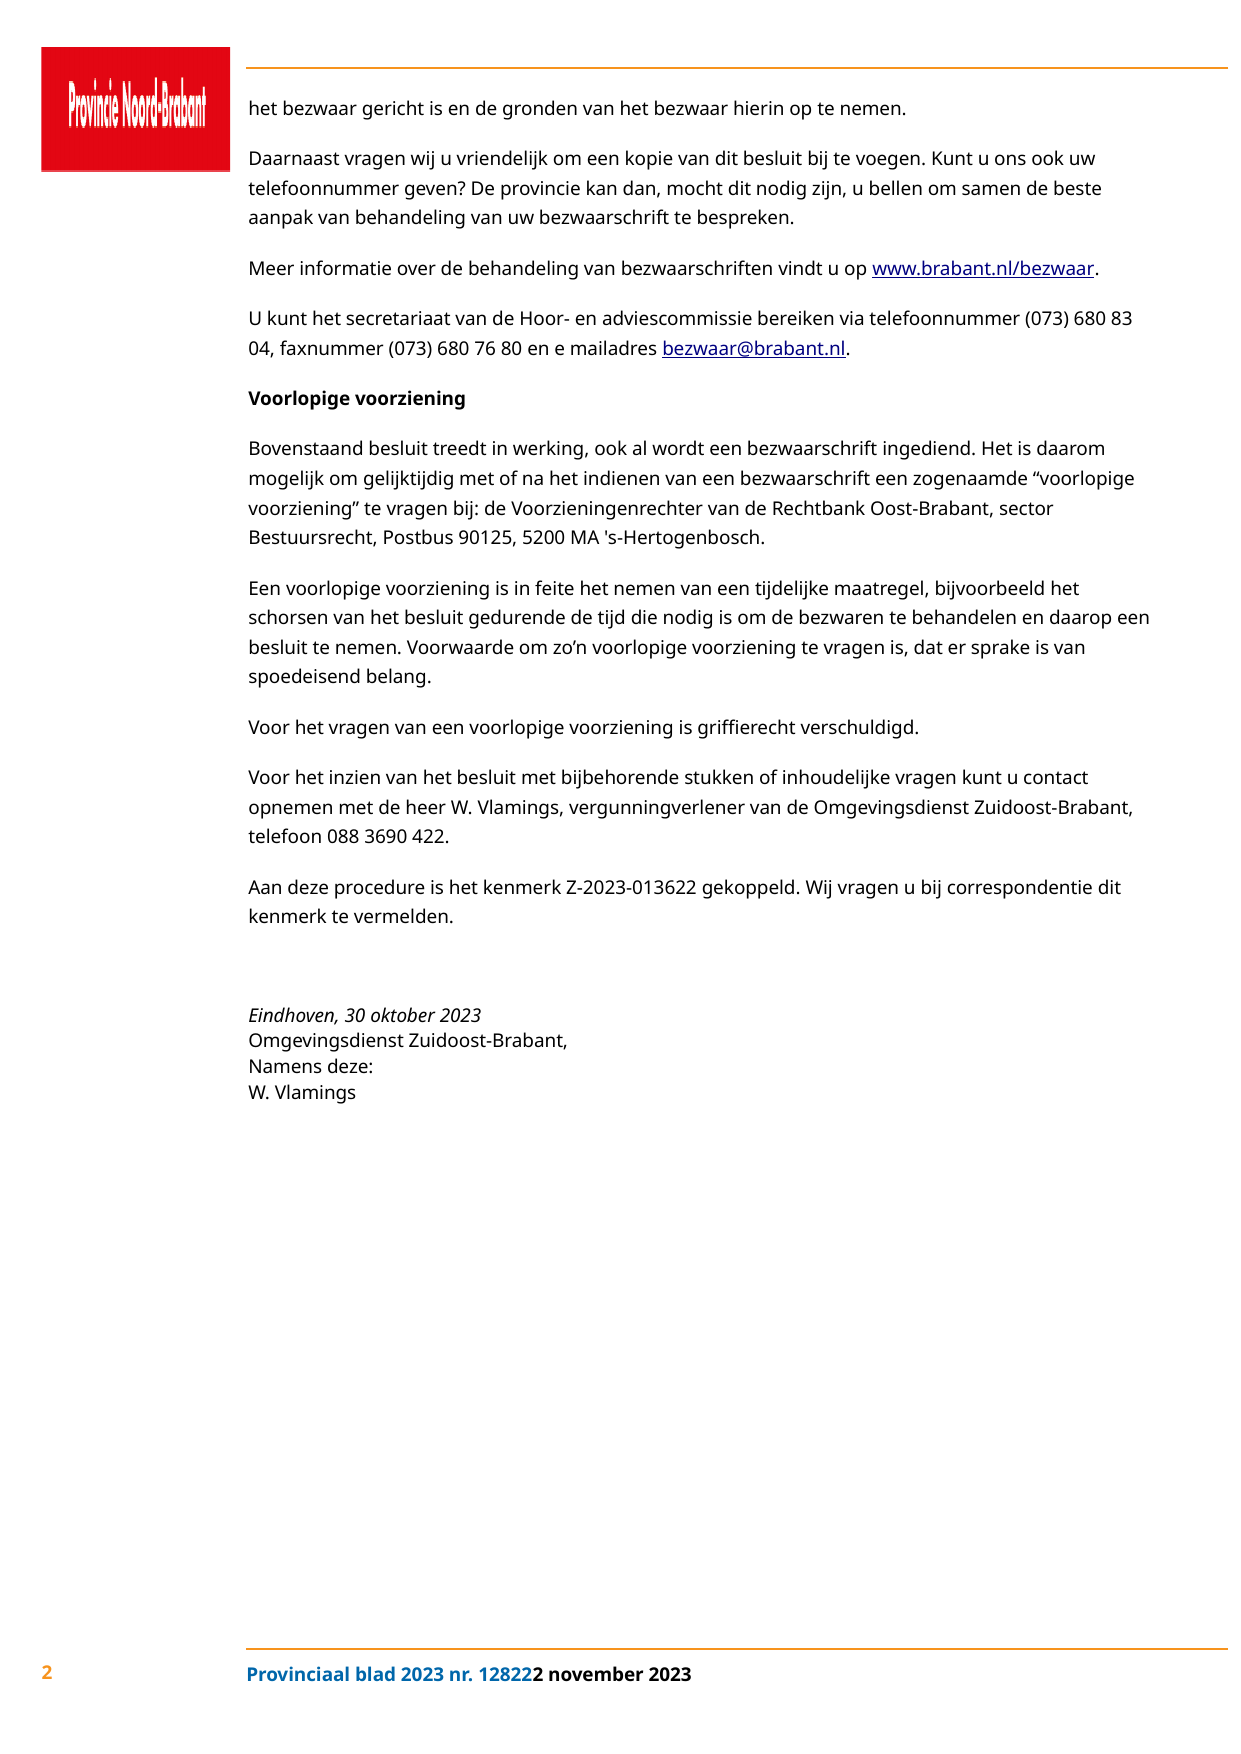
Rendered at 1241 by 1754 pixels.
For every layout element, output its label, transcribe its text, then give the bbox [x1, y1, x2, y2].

text Voor het vragen van een voorlopige voorziening is griffierecht verschuldigd. [248, 714, 1152, 740]
text Daarnaast vragen wij u vriendelijk om een kopie van dit besluit bij te voegen. Kunt u ons ook uw telefoonnummer geven? De provincie kan dan, mocht dit nodig zijn, u bellen om samen de beste aanpak van behandeling van uw bezwaarschrift te bespreken. [248, 145, 1152, 230]
text Voor het inzien van het besluit met bijbehorende stukken of inhoudelijke vragen kunt u contact opnemen met de heer W. Vlamings, vergunningverlener van de Omgevingsdienst Zuidoost-Brabant, telefoon 088 3690 422. [248, 764, 1152, 849]
text Een voorlopige voorziening is in feite het nemen van een tijdelijke maatregel, bijvoorbeeld het schorsen van het besluit gedurende de tijd die nodig is om de bezwaren te behandelen en daarop een besluit te nemen. Voorwaarde om zo’n voorlopige voorziening te vragen is, dat er sprake is van spoedeisend belang. [248, 575, 1152, 689]
text Namens deze: [248, 1053, 1152, 1079]
text Omgevingsdienst Zuidoost-Brabant, [248, 1027, 1152, 1053]
text Bovenstaand besluit treedt in werking, ook al wordt een bezwaarschrift ingediend. Het is daarom mogelijk om gelijktijdig met of na het indienen van een bezwaarschrift een zogenaamde “voorlopige voorziening” te vragen bij: de Voorzieningenrechter van de Rechtbank Oost-Brabant, sector Bestuursrecht, Postbus 90125, 5200 MA 's‑Hertogenbosch. [248, 436, 1152, 550]
text W. Vlamings [248, 1079, 1152, 1105]
text Aan deze procedure is het kenmerk Z-2023-013622 gekoppeld. Wij vragen u bij correspondentie dit kenmerk te vermelden. [248, 874, 1152, 929]
text U kunt het secretariaat van de Hoor- en adviescommissie bereiken via telefoonnummer (073) 680 83 04, faxnummer (073) 680 76 80 en e mailadres bezwaar@brabant.nl. [248, 305, 1152, 361]
text Meer informatie over de behandeling van bezwaarschriften vindt u op www.brabant.nl/bezwaar. [248, 255, 1152, 281]
text Eindhoven, 30 oktober 2023 [248, 1002, 1152, 1027]
text het bezwaar gericht is en de gronden van het bezwaar hierin op te nemen. [248, 95, 1152, 121]
text Voorlopige voorziening [248, 385, 1152, 411]
picture [41, 47, 231, 172]
